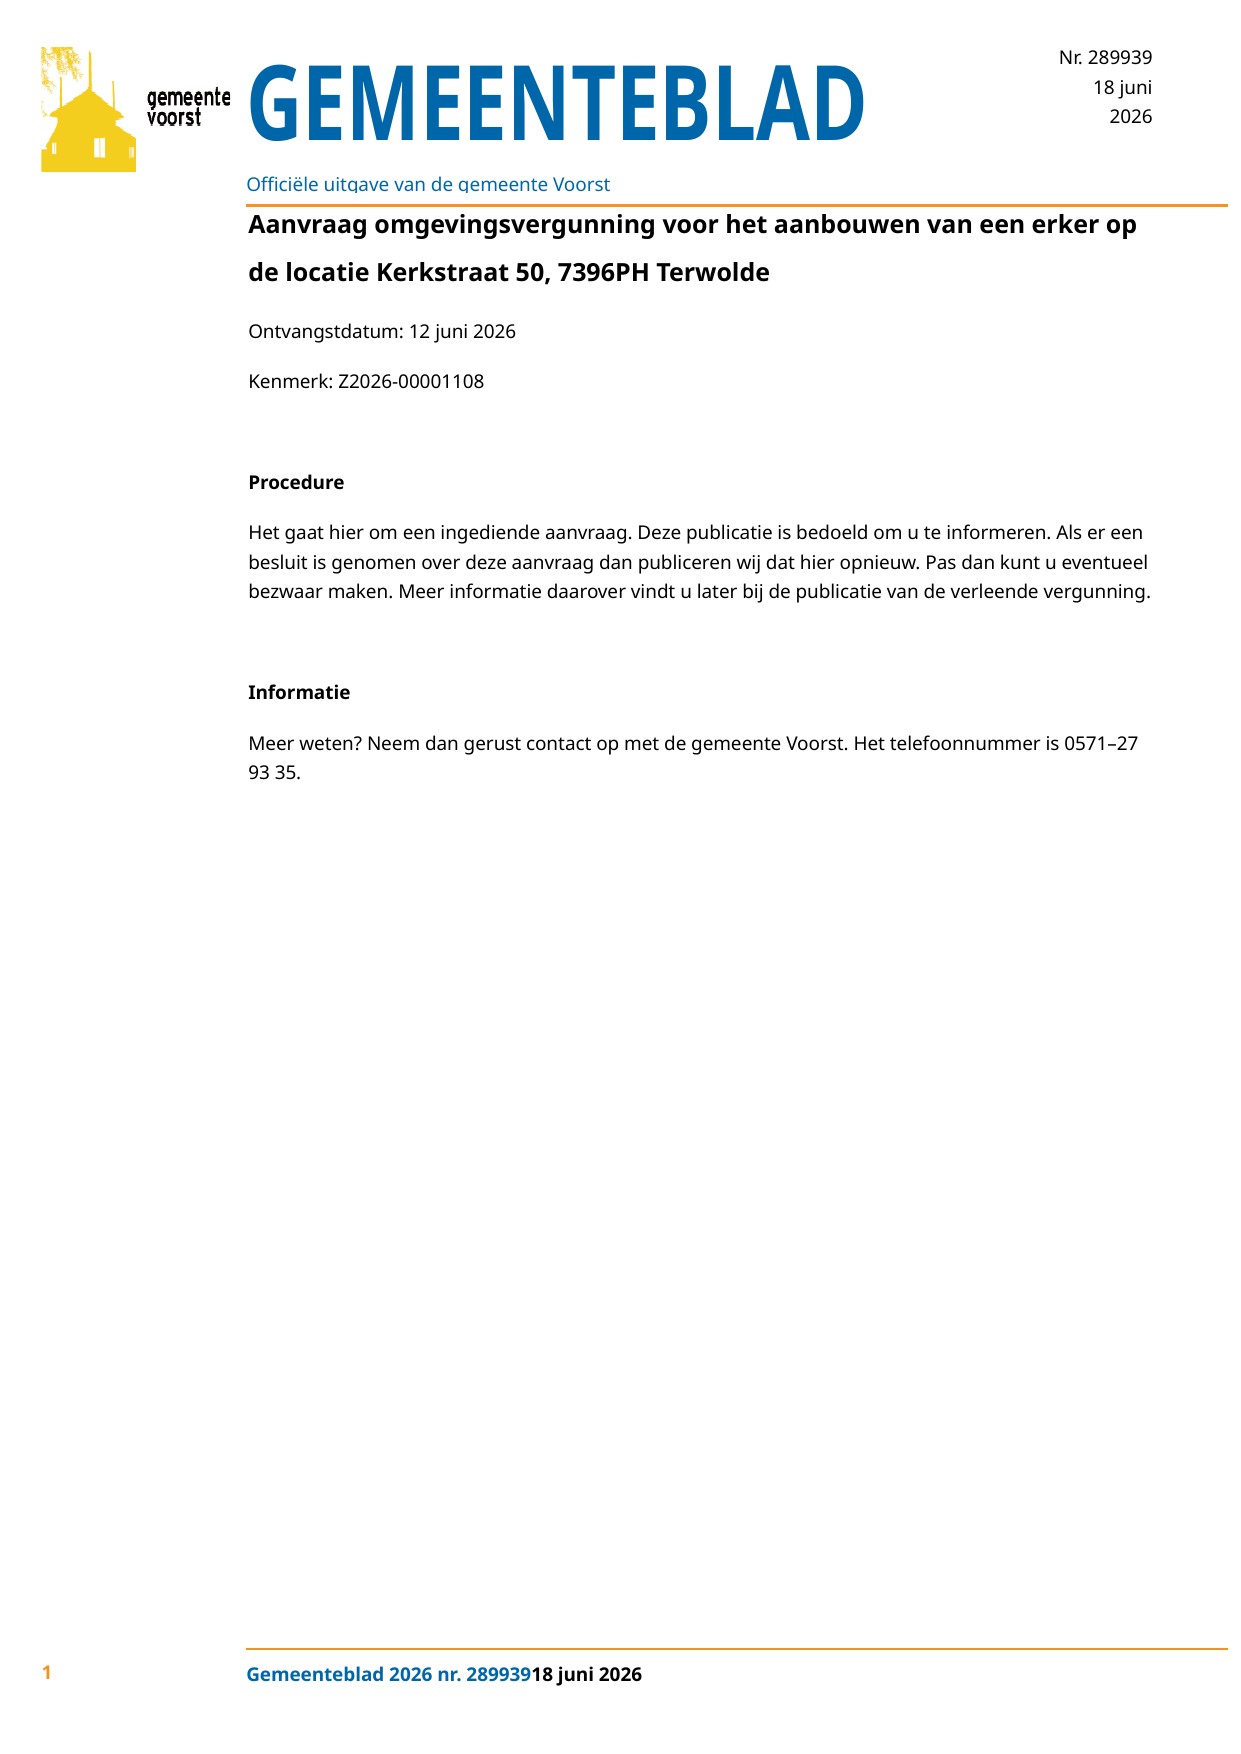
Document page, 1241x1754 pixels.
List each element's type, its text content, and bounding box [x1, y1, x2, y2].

text Informatie [248, 679, 1152, 705]
text Meer weten? Neem dan gerust contact op met de gemeente Voorst. Het telefoonnummer is 0571–27 93 35. [248, 730, 1152, 785]
picture [41, 47, 231, 172]
text Ontvangstdatum: 12 juni 2026 [248, 318, 1152, 344]
text Procedure [248, 469, 1152, 495]
text Het gaat hier om een ingediende aanvraag. Deze publicatie is bedoeld om u te informeren. Als er een besluit is genomen over deze aanvraag dan publiceren wij dat hier opnieuw. Pas dan kunt u eventueel bezwaar maken. Meer informatie daarover vindt u later bij de publicatie van de verleende vergunning. [248, 519, 1152, 604]
text Kenmerk: Z2026-00001108 [248, 368, 1152, 394]
text Aanvraag omgevingsvergunning voor het aanbouwen van een erker op de locatie Kerkstraat 50, 7396PH Terwolde [248, 207, 1152, 288]
